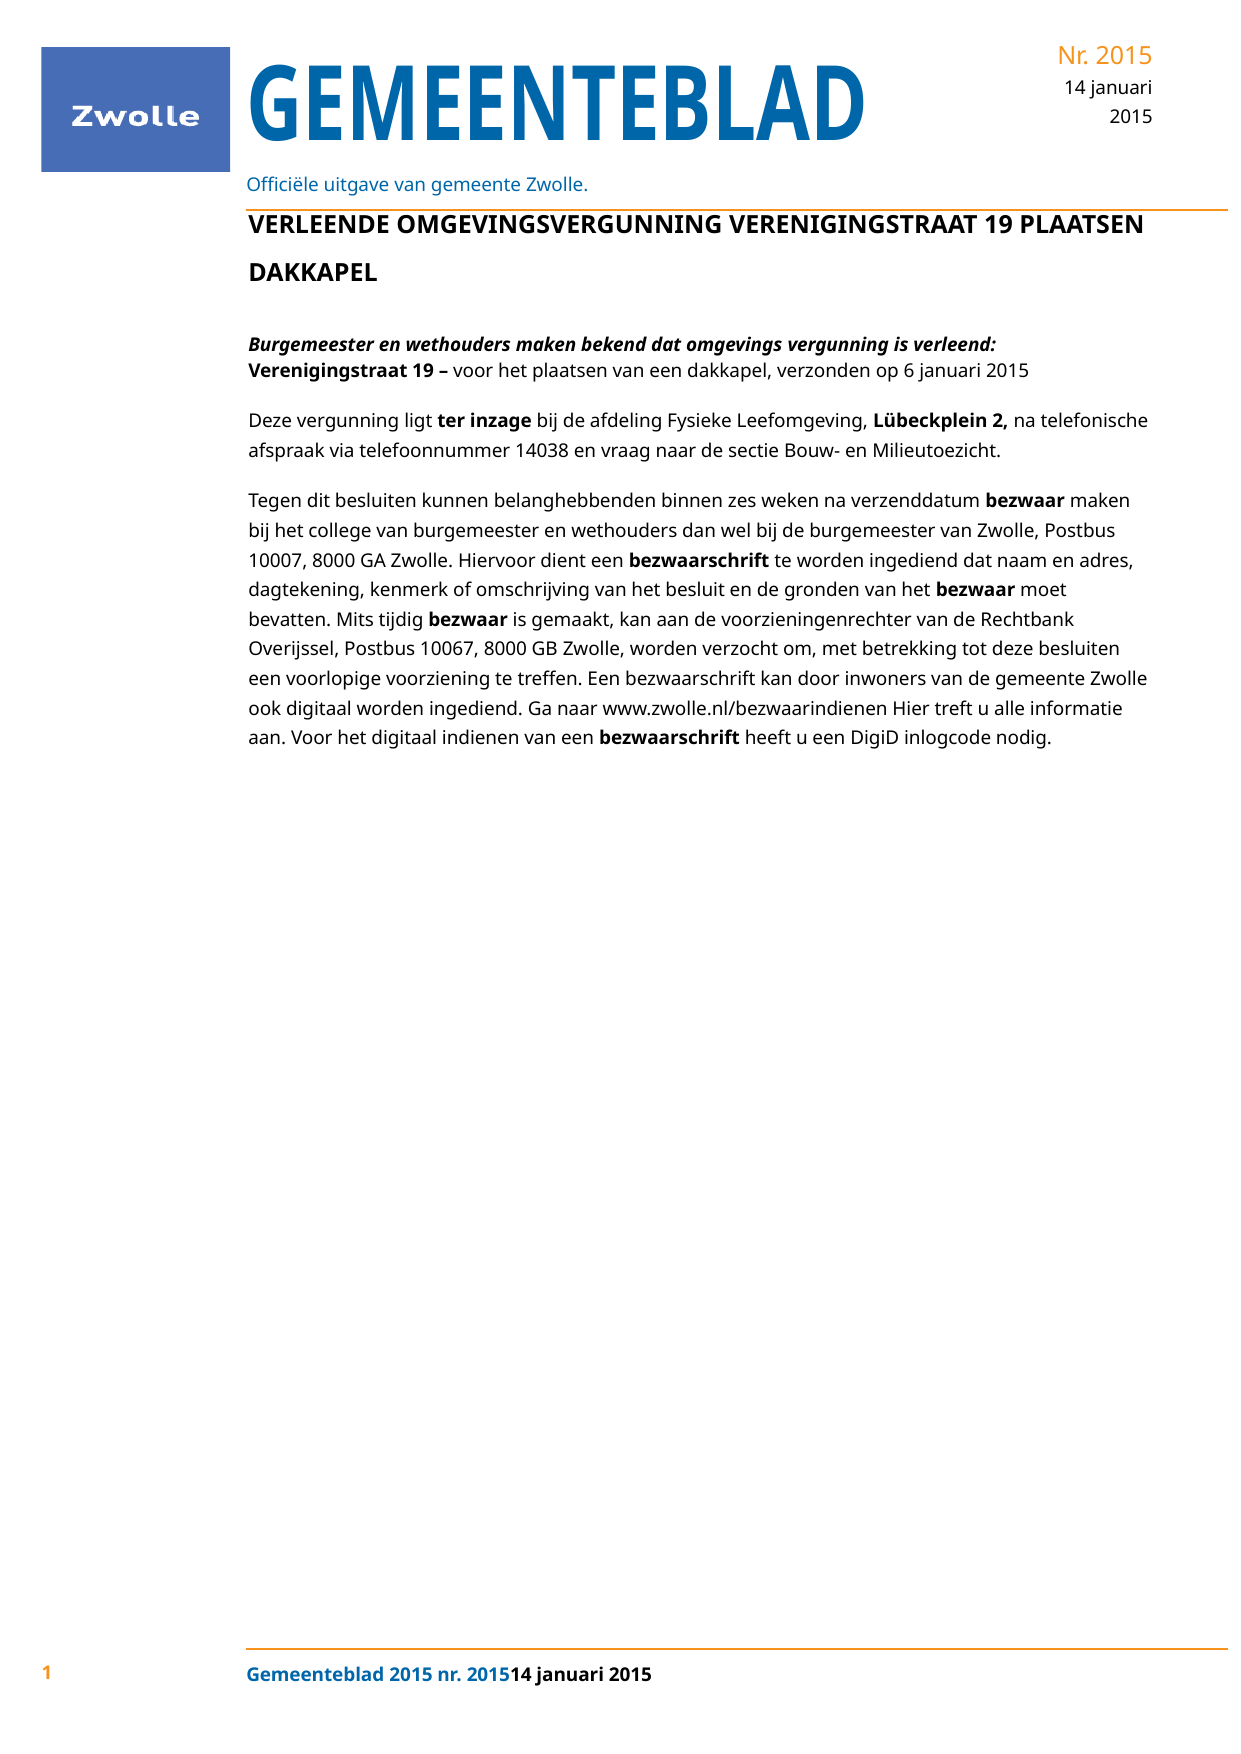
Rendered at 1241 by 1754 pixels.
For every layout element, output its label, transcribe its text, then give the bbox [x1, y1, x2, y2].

text Tegen dit besluiten kunnen belanghebbenden binnen zes weken na verzenddatum bezwaar maken bij het college van burgemeester en wethouders dan wel bij de burgemeester van Zwolle, Postbus 10007, 8000 GA Zwolle. Hiervoor dient een bezwaarschrift te worden ingediend dat naam en adres, dagtekening, kenmerk of omschrijving van het besluit en de gronden van het bezwaar moet bevatten. Mits tijdig bezwaar is gemaakt, kan aan de voorzieningenrechter van de Rechtbank Overijssel, Postbus 10067, 8000 GB Zwolle, worden verzocht om, met betrekking tot deze besluiten een voorlopige voorziening te treffen. Een bezwaarschrift kan door inwoners van de gemeente Zwolle ook digitaal worden ingediend. Ga naar www.zwolle.nl/bezwaarindienen Hier treft u alle informatie aan. Voor het digitaal indienen van een bezwaarschrift heeft u een DigiD inlogcode nodig. [248, 488, 1152, 750]
picture [41, 47, 231, 172]
text Verenigingstraat 19 – voor het plaatsen van een dakkapel, verzonden op 6 januari 2015 [248, 357, 1152, 383]
text VERLEENDE OMGEVINGSVERGUNNING VERENIGINGSTRAAT 19 PLAATSEN DAKKAPEL [248, 211, 1152, 288]
text Deze vergunning ligt ter inzage bij de afdeling Fysieke Leefomgeving, Lübeckplein 2, na telefonische afspraak via telefoonnummer 14038 en vraag naar de sectie Bouw- en Milieutoezicht. [248, 408, 1152, 463]
text Burgemeester en wethouders maken bekend dat omgevings vergunning is verleend: [248, 331, 1152, 357]
